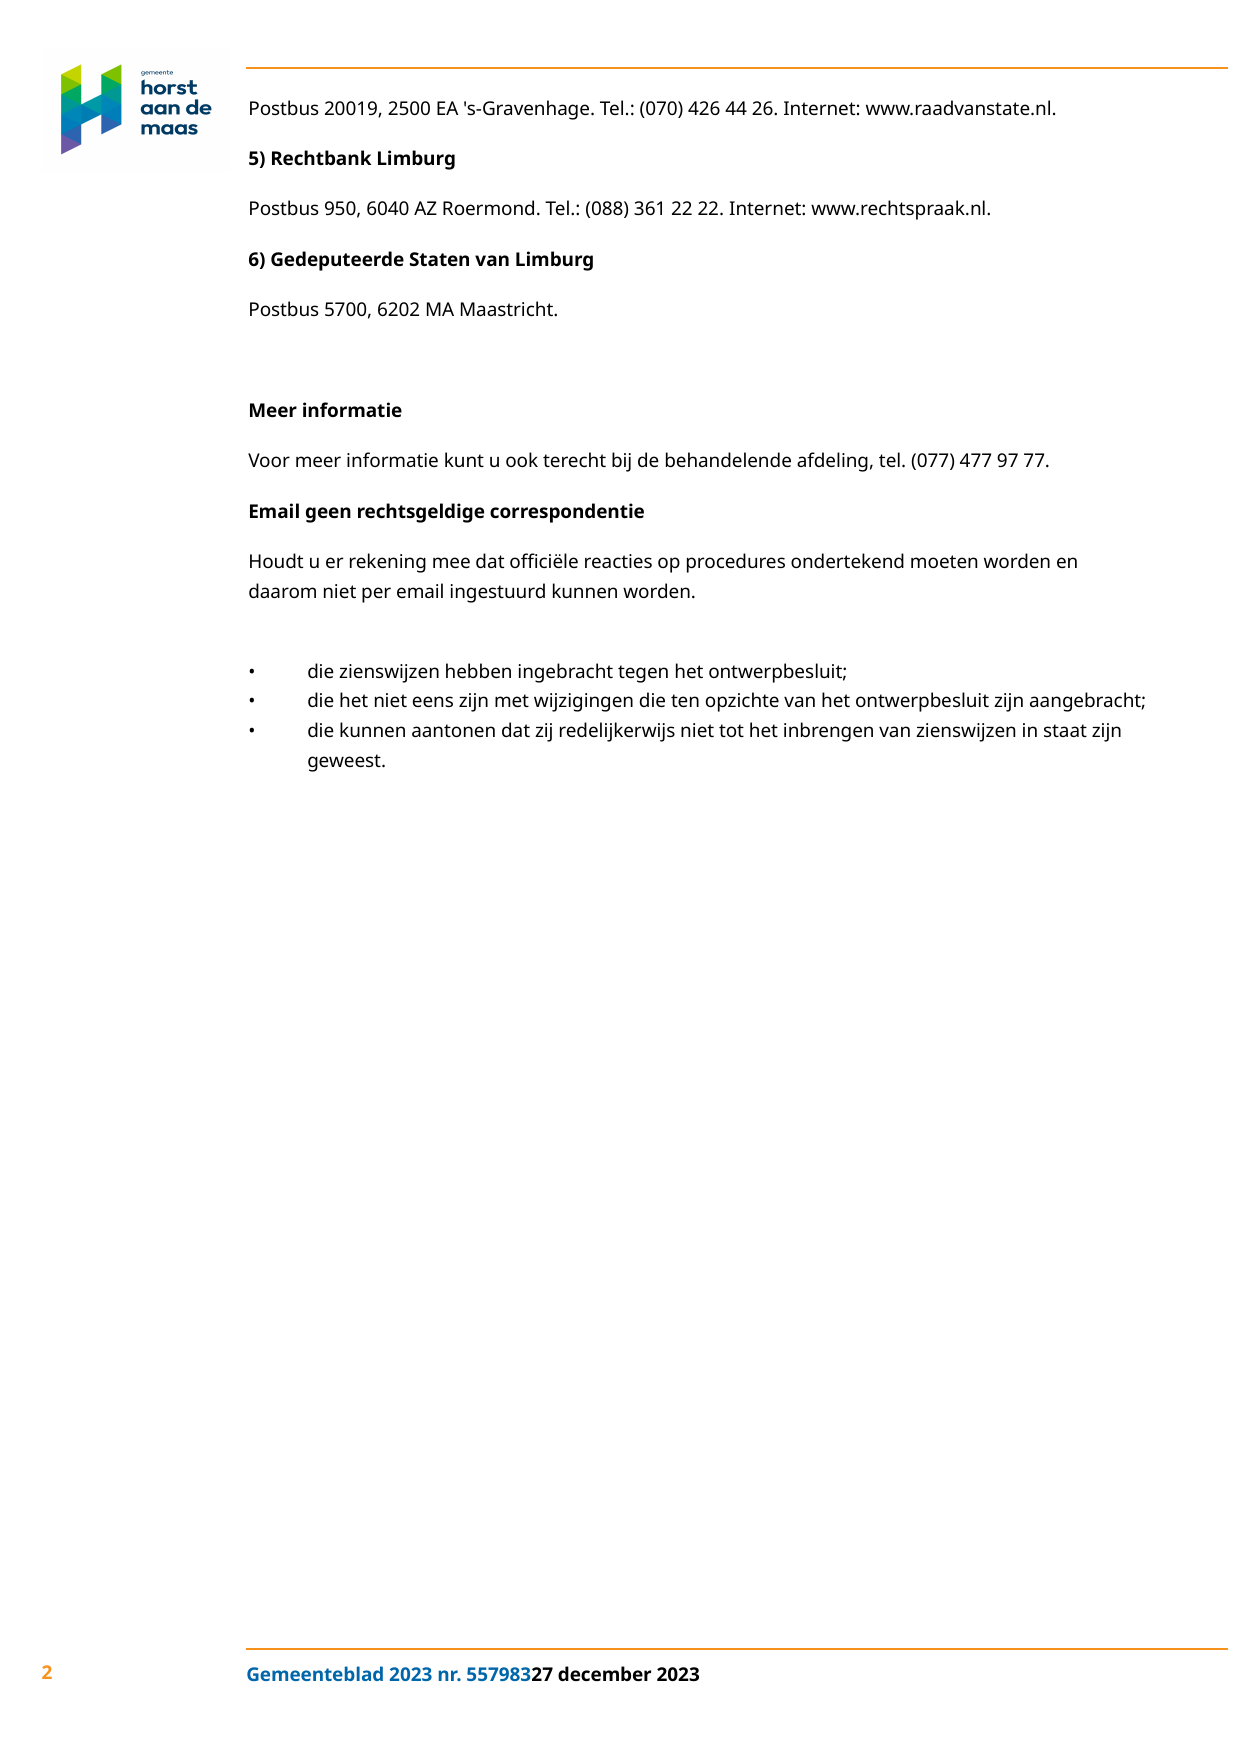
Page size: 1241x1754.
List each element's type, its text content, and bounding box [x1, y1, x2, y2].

picture [41, 47, 231, 172]
text Postbus 950, 6040 AZ Roermond. Tel.: (088) 361 22 22. Internet: www.rechtspraak.nl. [248, 196, 1152, 221]
text 5) Rechtbank Limburg [248, 145, 1152, 171]
text 6) Gedeputeerde Staten van Limburg [248, 246, 1152, 272]
text Email geen rechtsgeldige correspondentie [248, 498, 1152, 524]
text Postbus 20019, 2500 EA 's-Gravenhage. Tel.: (070) 426 44 26. Internet: www.raadvanstate.nl. [248, 95, 1152, 121]
text Postbus 5700, 6202 MA Maastricht. [248, 296, 1152, 322]
list die het niet eens zijn met wijzigingen die ten opzichte van het ontwerpbesluit zijn aangebracht; [248, 688, 1152, 713]
list die kunnen aantonen dat zij redelijkerwijs niet tot het inbrengen van zienswijzen in staat zijn geweest. [248, 717, 1152, 773]
text Houdt u er rekening mee dat officiële reacties op procedures ondertekend moeten worden en daarom niet per email ingestuurd kunnen worden. [248, 548, 1152, 604]
text Meer informatie [248, 397, 1152, 423]
text Voor meer informatie kunt u ook terecht bij de behandelende afdeling, tel. (077) 477 97 77. [248, 448, 1152, 473]
list die zienswijzen hebben ingebracht tegen het ontwerpbesluit; [248, 658, 1152, 684]
